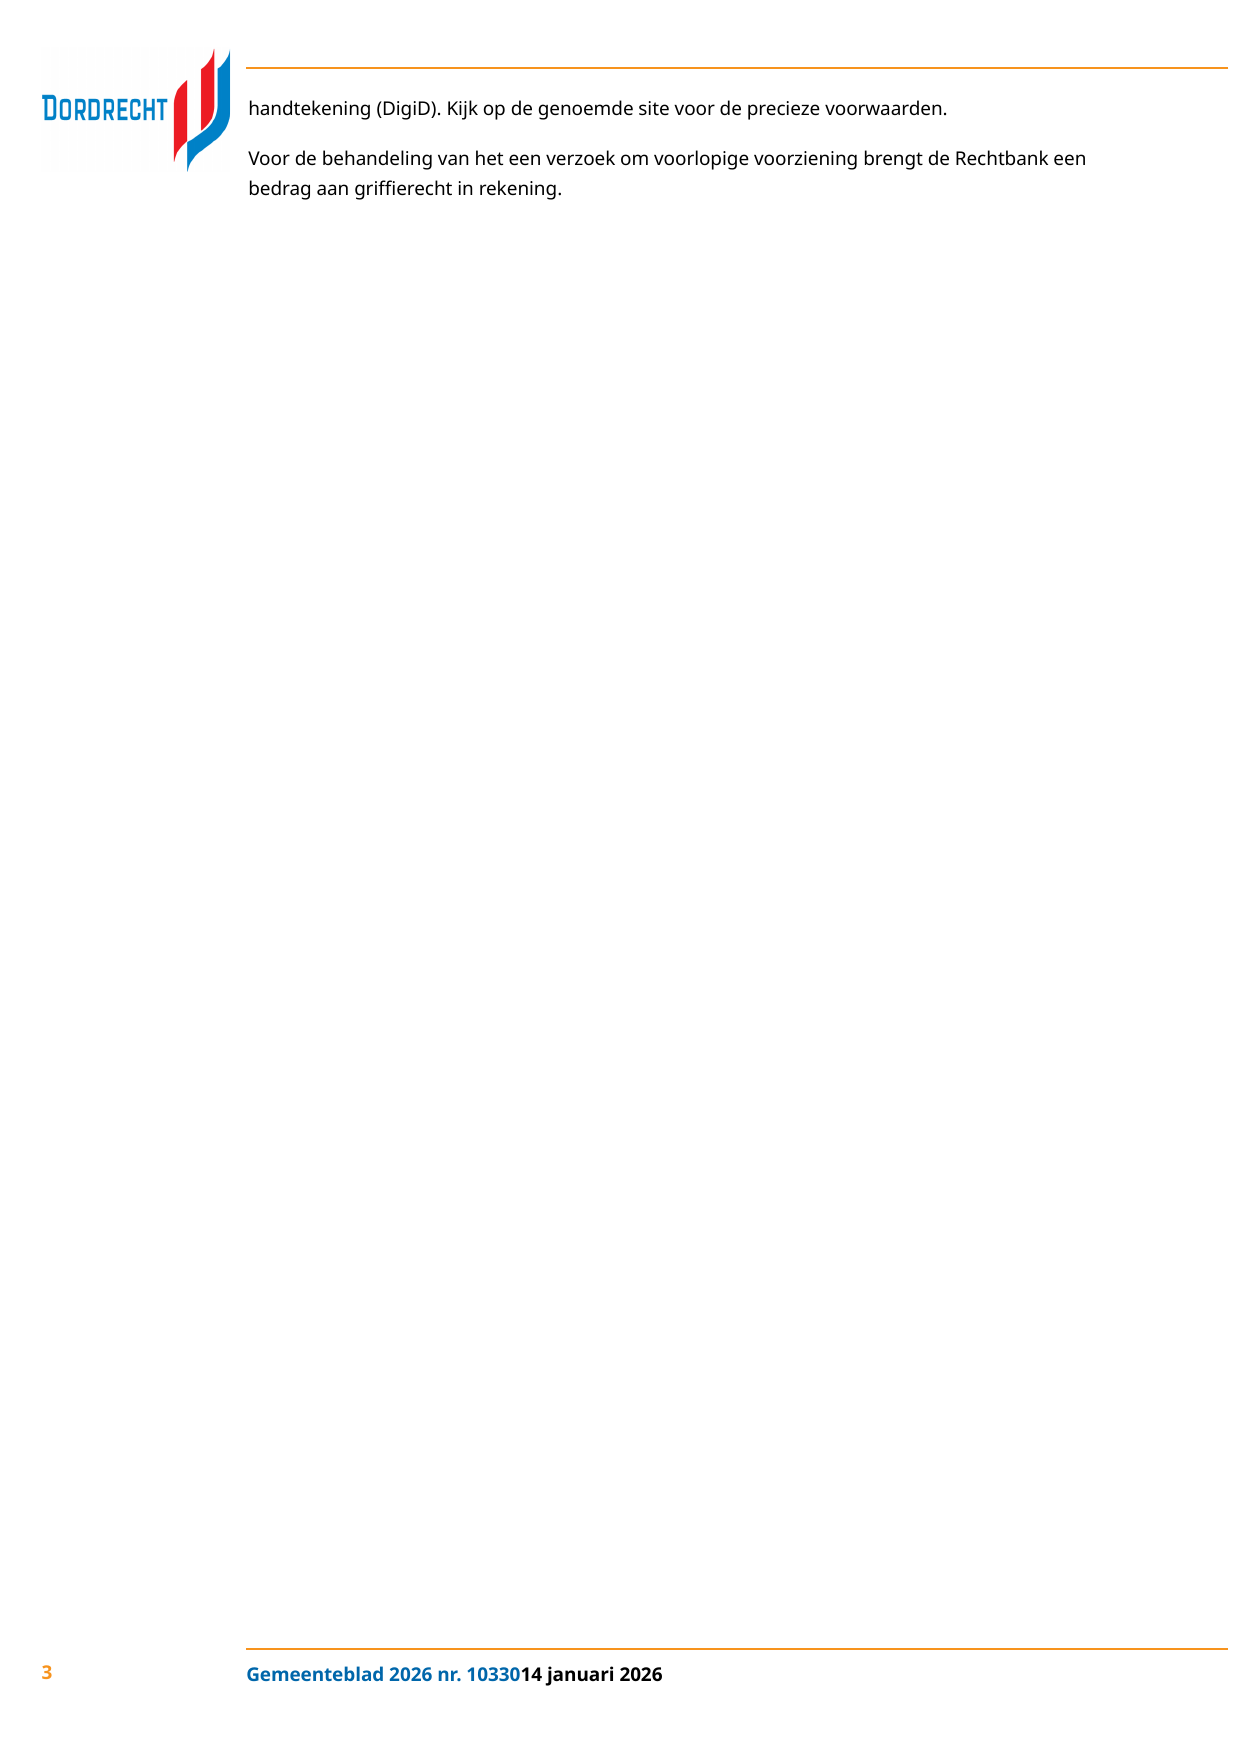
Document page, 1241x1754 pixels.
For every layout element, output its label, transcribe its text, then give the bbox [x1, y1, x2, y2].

text Voor de behandeling van het een verzoek om voorlopige voorziening brengt de Rechtbank een bedrag aan griffierecht in rekening. [248, 145, 1152, 201]
text handtekening (DigiD). Kijk op de genoemde site voor de precieze voorwaarden. [248, 95, 1152, 121]
picture [41, 47, 231, 172]
